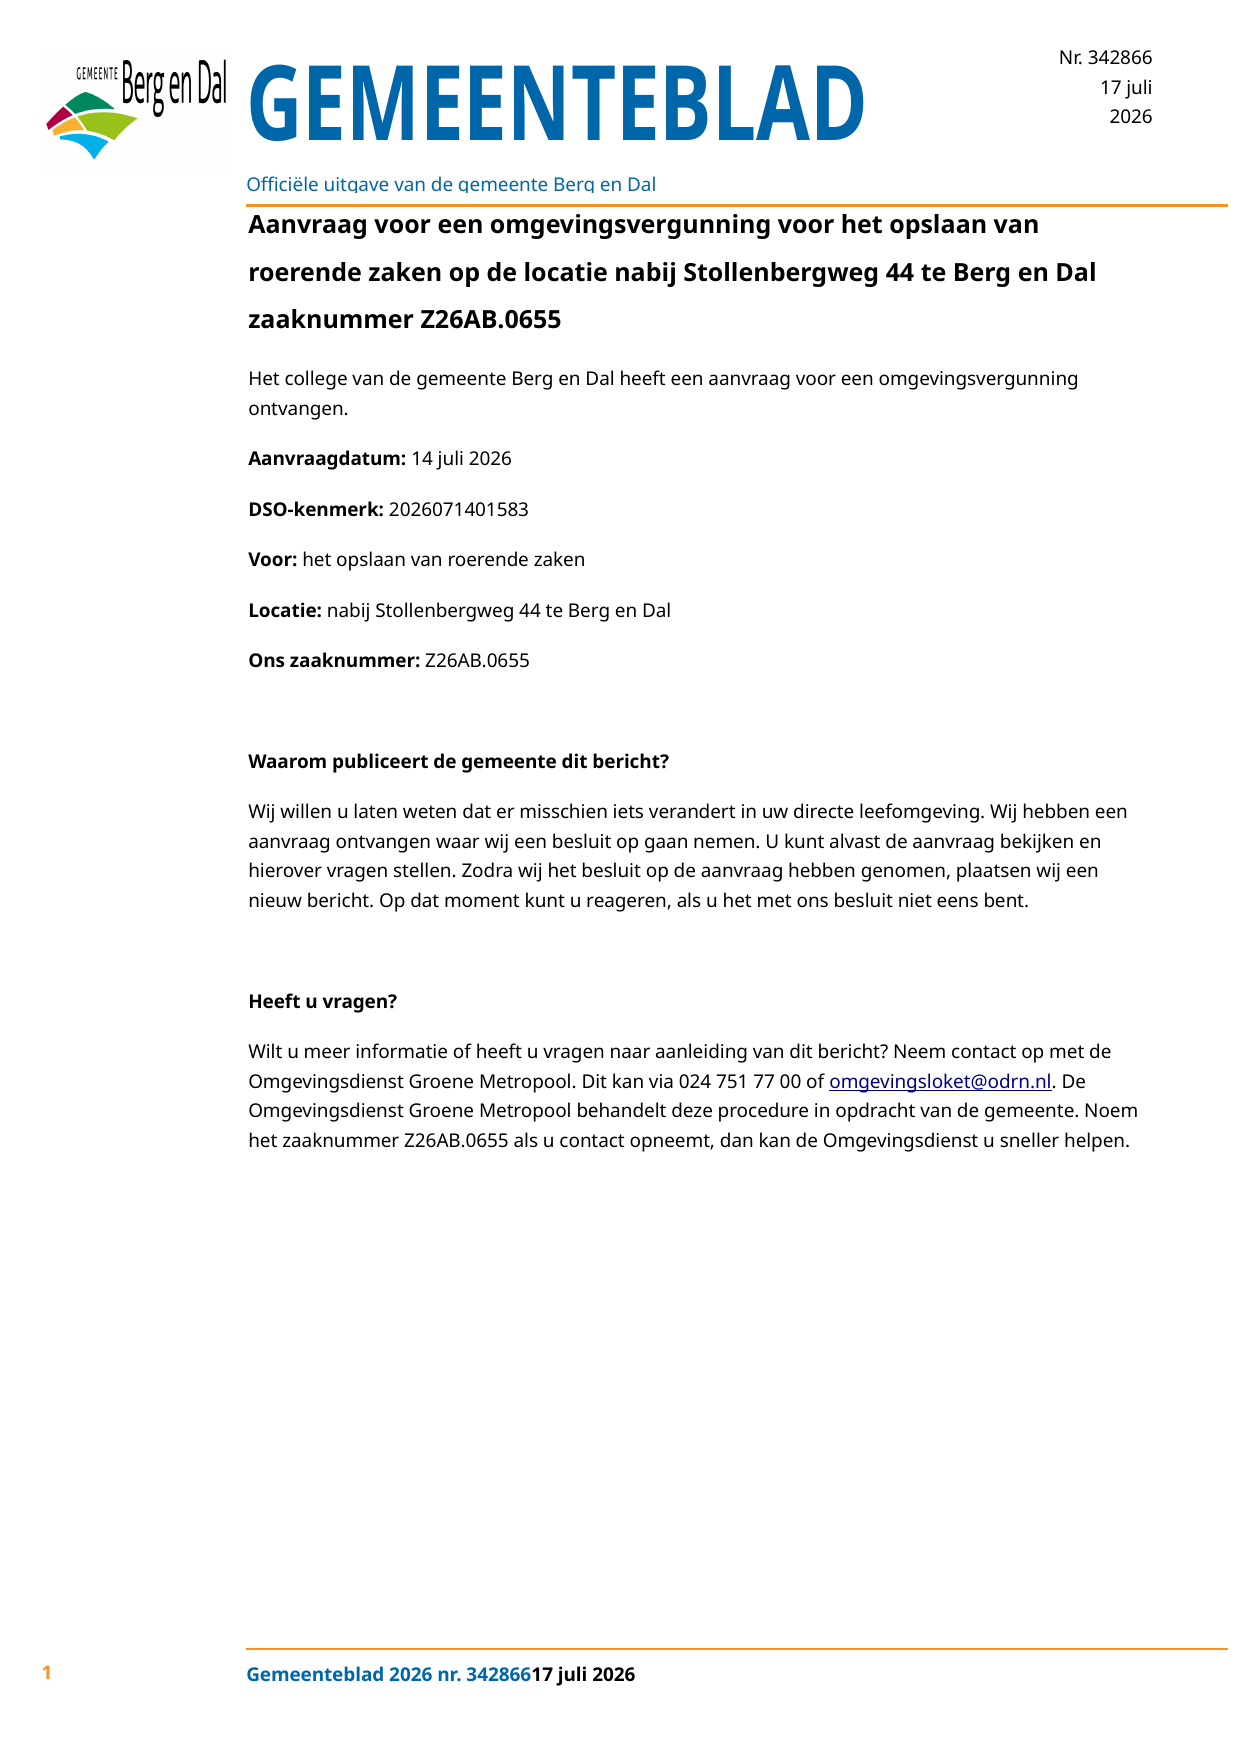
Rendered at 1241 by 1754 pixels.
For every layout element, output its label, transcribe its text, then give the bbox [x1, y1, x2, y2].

text DSO-kenmerk: 2026071401583 [248, 496, 1152, 522]
text Voor: het opslaan van roerende zaken [248, 546, 1152, 572]
text Ons zaaknummer: Z26AB.0655 [248, 647, 1152, 673]
text Heeft u vragen? [248, 988, 1152, 1014]
picture [41, 47, 231, 172]
text Wilt u meer informatie of heeft u vragen naar aanleiding van dit bericht? Neem contact op met de Omgevingsdienst Groene Metropool. Dit kan via 024 751 77 00 of omgevingsloket@odrn.nl. De Omgevingsdienst Groene Metropool behandelt deze procedure in opdracht van de gemeente. Noem het zaaknummer Z26AB.0655 als u contact opneemt, dan kan de Omgevingsdienst u sneller helpen. [248, 1038, 1152, 1153]
text Wij willen u laten weten dat er misschien iets verandert in uw directe leefomgeving. Wij hebben een aanvraag ontvangen waar wij een besluit op gaan nemen. U kunt alvast de aanvraag bekijken en hierover vragen stellen. Zodra wij het besluit op de aanvraag hebben genomen, plaatsen wij een nieuw bericht. Op dat moment kunt u reageren, als u het met ons besluit niet eens bent. [248, 798, 1152, 913]
text Waarom publiceert de gemeente dit bericht? [248, 748, 1152, 774]
text Aanvraag voor een omgevingsvergunning voor het opslaan van roerende zaken op de locatie nabij Stollenbergweg 44 te Berg en Dal zaaknummer Z26AB.0655 [248, 207, 1152, 336]
text Locatie: nabij Stollenbergweg 44 te Berg en Dal [248, 597, 1152, 622]
text Het college van de gemeente Berg en Dal heeft een aanvraag voor een omgevingsvergunning ontvangen. [248, 366, 1152, 421]
text Aanvraagdatum: 14 juli 2026 [248, 446, 1152, 471]
